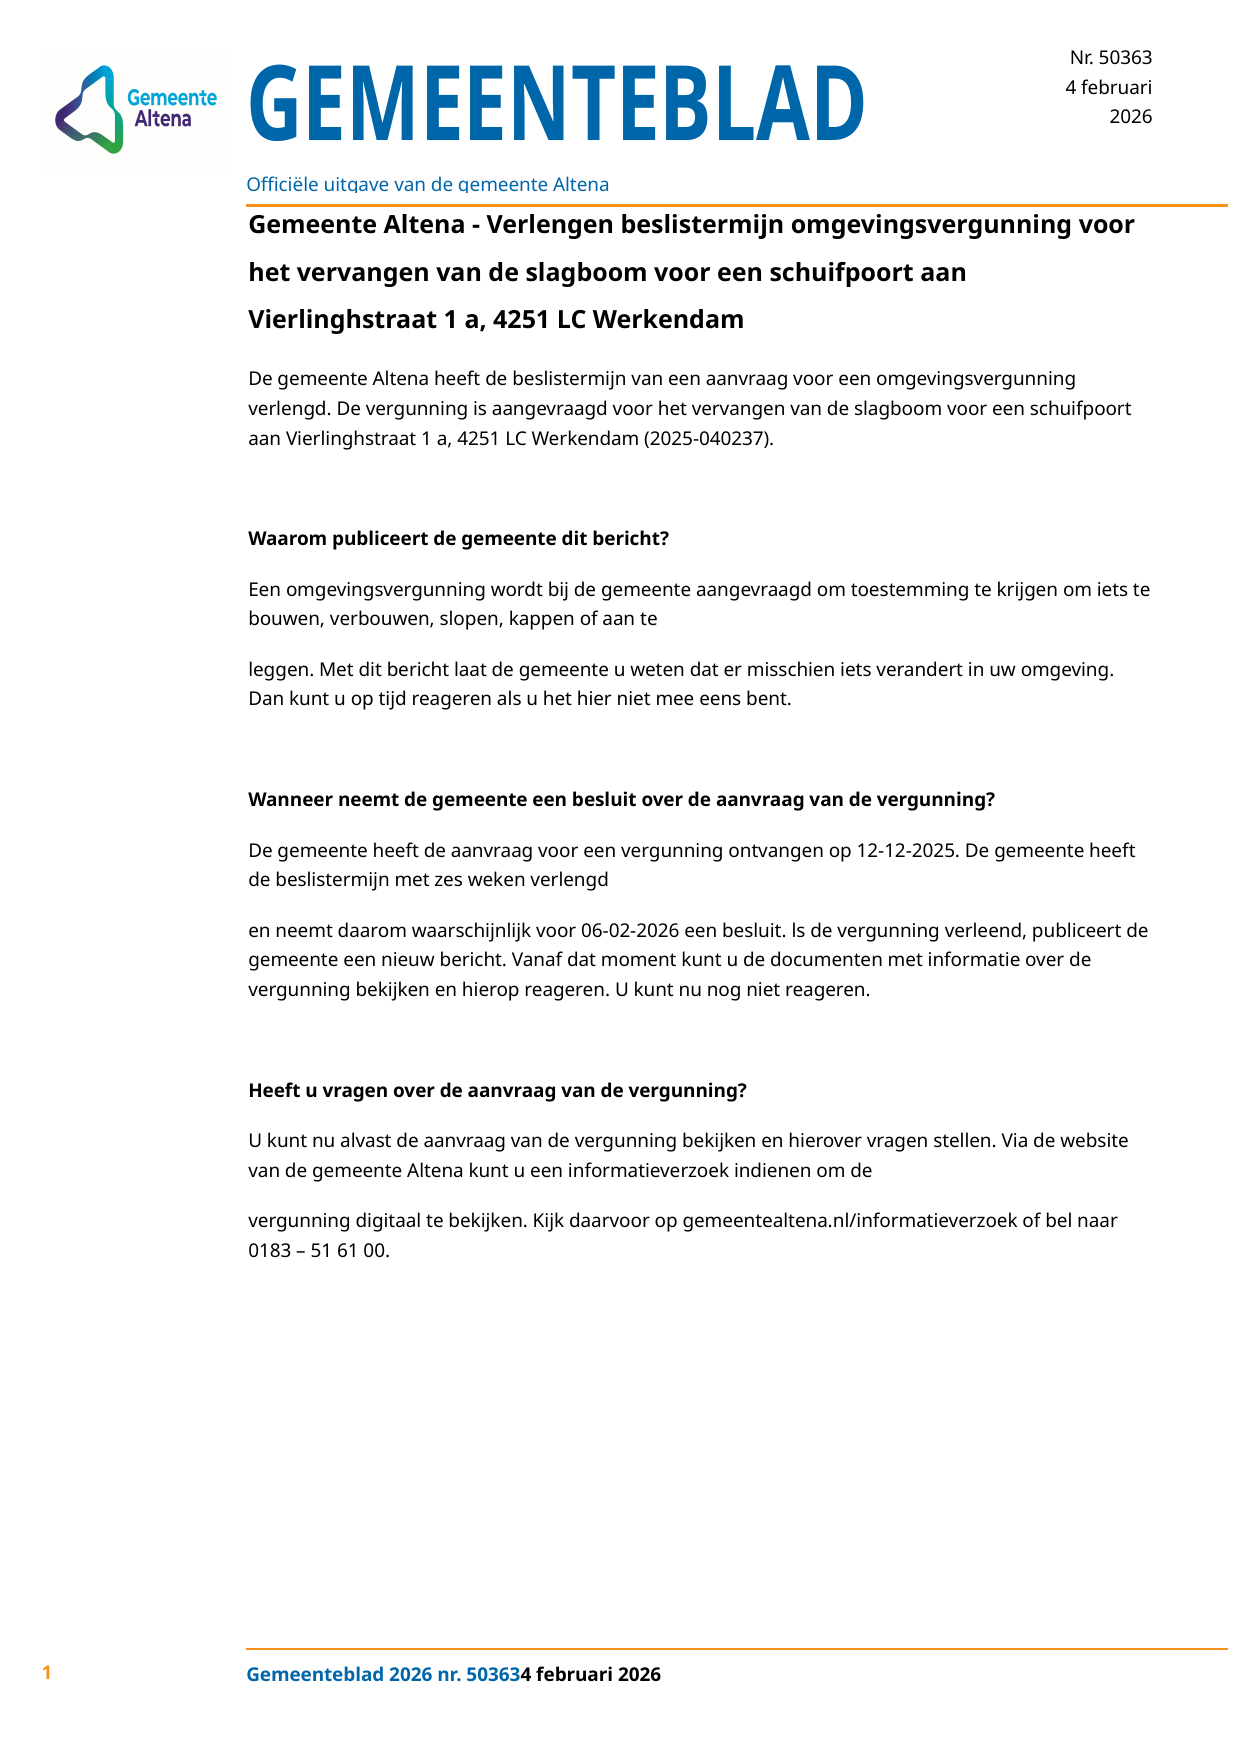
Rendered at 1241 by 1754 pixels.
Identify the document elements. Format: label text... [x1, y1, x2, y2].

text U kunt nu alvast de aanvraag van de vergunning bekijken en hierover vragen stellen. Via de website van de gemeente Altena kunt u een informatieverzoek indienen om de [248, 1127, 1152, 1182]
text en neemt daarom waarschijnlijk voor 06-02-2026 een besluit. ls de vergunning verleend, publiceert de gemeente een nieuw bericht. Vanaf dat moment kunt u de documenten met informatie over de vergunning bekijken en hierop reageren. U kunt nu nog niet reageren. [248, 917, 1152, 1002]
text Gemeente Altena - Verlengen beslistermijn omgevingsvergunning voor het vervangen van de slagboom voor een schuifpoort aan Vierlinghstraat 1 a, 4251 LC Werkendam [248, 207, 1152, 336]
text Heeft u vragen over de aanvraag van de vergunning? [248, 1077, 1152, 1102]
picture [41, 47, 231, 172]
text De gemeente heeft de aanvraag voor een vergunning ontvangen op 12-12-2025. De gemeente heeft de beslistermijn met zes weken verlengd [248, 837, 1152, 892]
text leggen. Met dit bericht laat de gemeente u weten dat er misschien iets verandert in uw omgeving. Dan kunt u op tijd reageren als u het hier niet mee eens bent. [248, 656, 1152, 711]
text De gemeente Altena heeft de beslistermijn van een aanvraag voor een omgevingsvergunning verlengd. De vergunning is aangevraagd voor het vervangen van de slagboom voor een schuifpoort aan Vierlinghstraat 1 a, 4251 LC Werkendam (2025-040237). [248, 366, 1152, 450]
text Een omgevingsvergunning wordt bij de gemeente aangevraagd om toestemming te krijgen om iets te bouwen, verbouwen, slopen, kappen of aan te [248, 576, 1152, 631]
text Wanneer neemt de gemeente een besluit over de aanvraag van de vergunning? [248, 786, 1152, 812]
text Waarom publiceert de gemeente dit bericht? [248, 526, 1152, 551]
text vergunning digitaal te bekijken. Kijk daarvoor op gemeentealtena.nl/informatieverzoek of bel naar 0183 – 51 61 00. [248, 1207, 1152, 1262]
